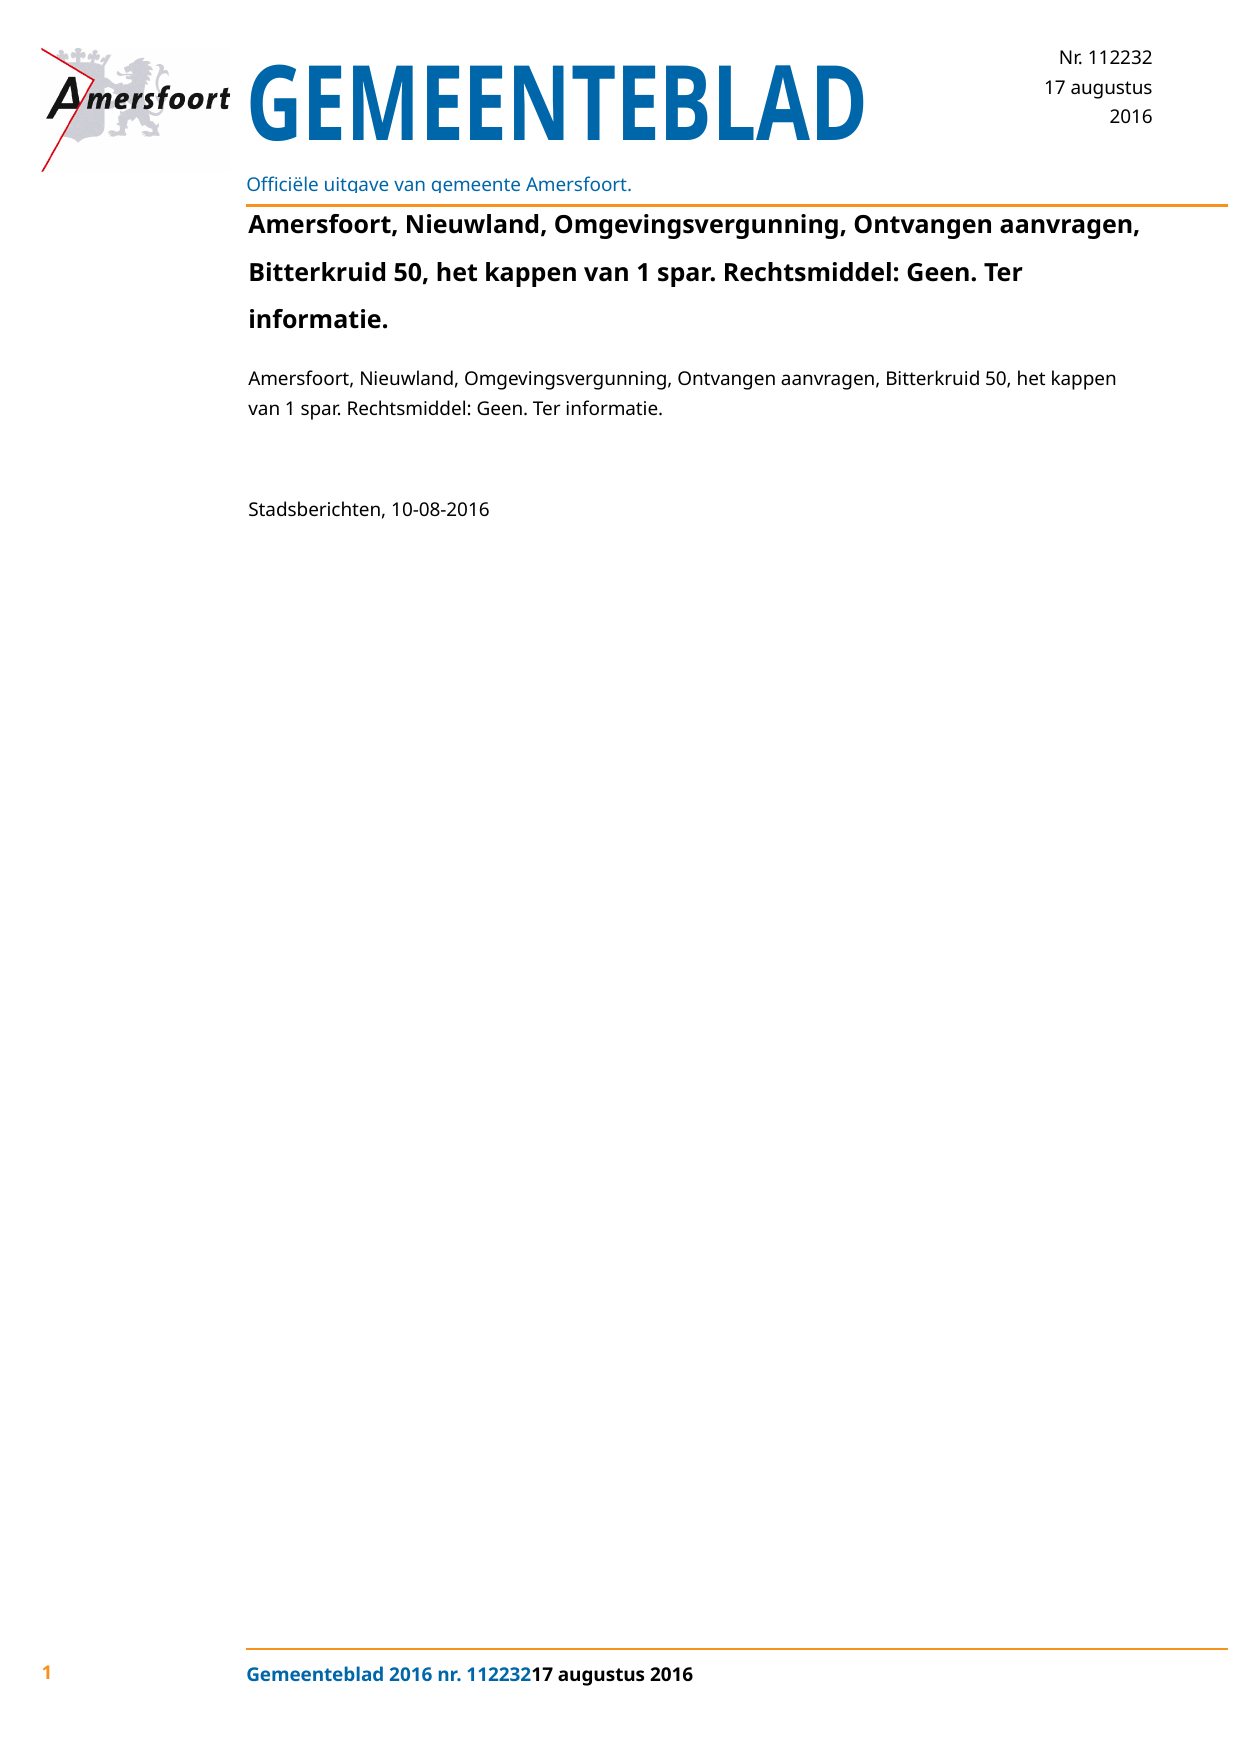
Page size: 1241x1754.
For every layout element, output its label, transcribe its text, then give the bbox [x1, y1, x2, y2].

picture [41, 47, 231, 172]
text Amersfoort, Nieuwland, Omgevingsvergunning, Ontvangen aanvragen, Bitterkruid 50, het kappen van 1 spar. Rechtsmiddel: Geen. Ter informatie. [248, 207, 1152, 336]
text Amersfoort, Nieuwland, Omgevingsvergunning, Ontvangen aanvragen, Bitterkruid 50, het kappen van 1 spar. Rechtsmiddel: Geen. Ter informatie. [248, 366, 1152, 421]
text Stadsberichten, 10-08-2016 [248, 496, 1152, 522]
